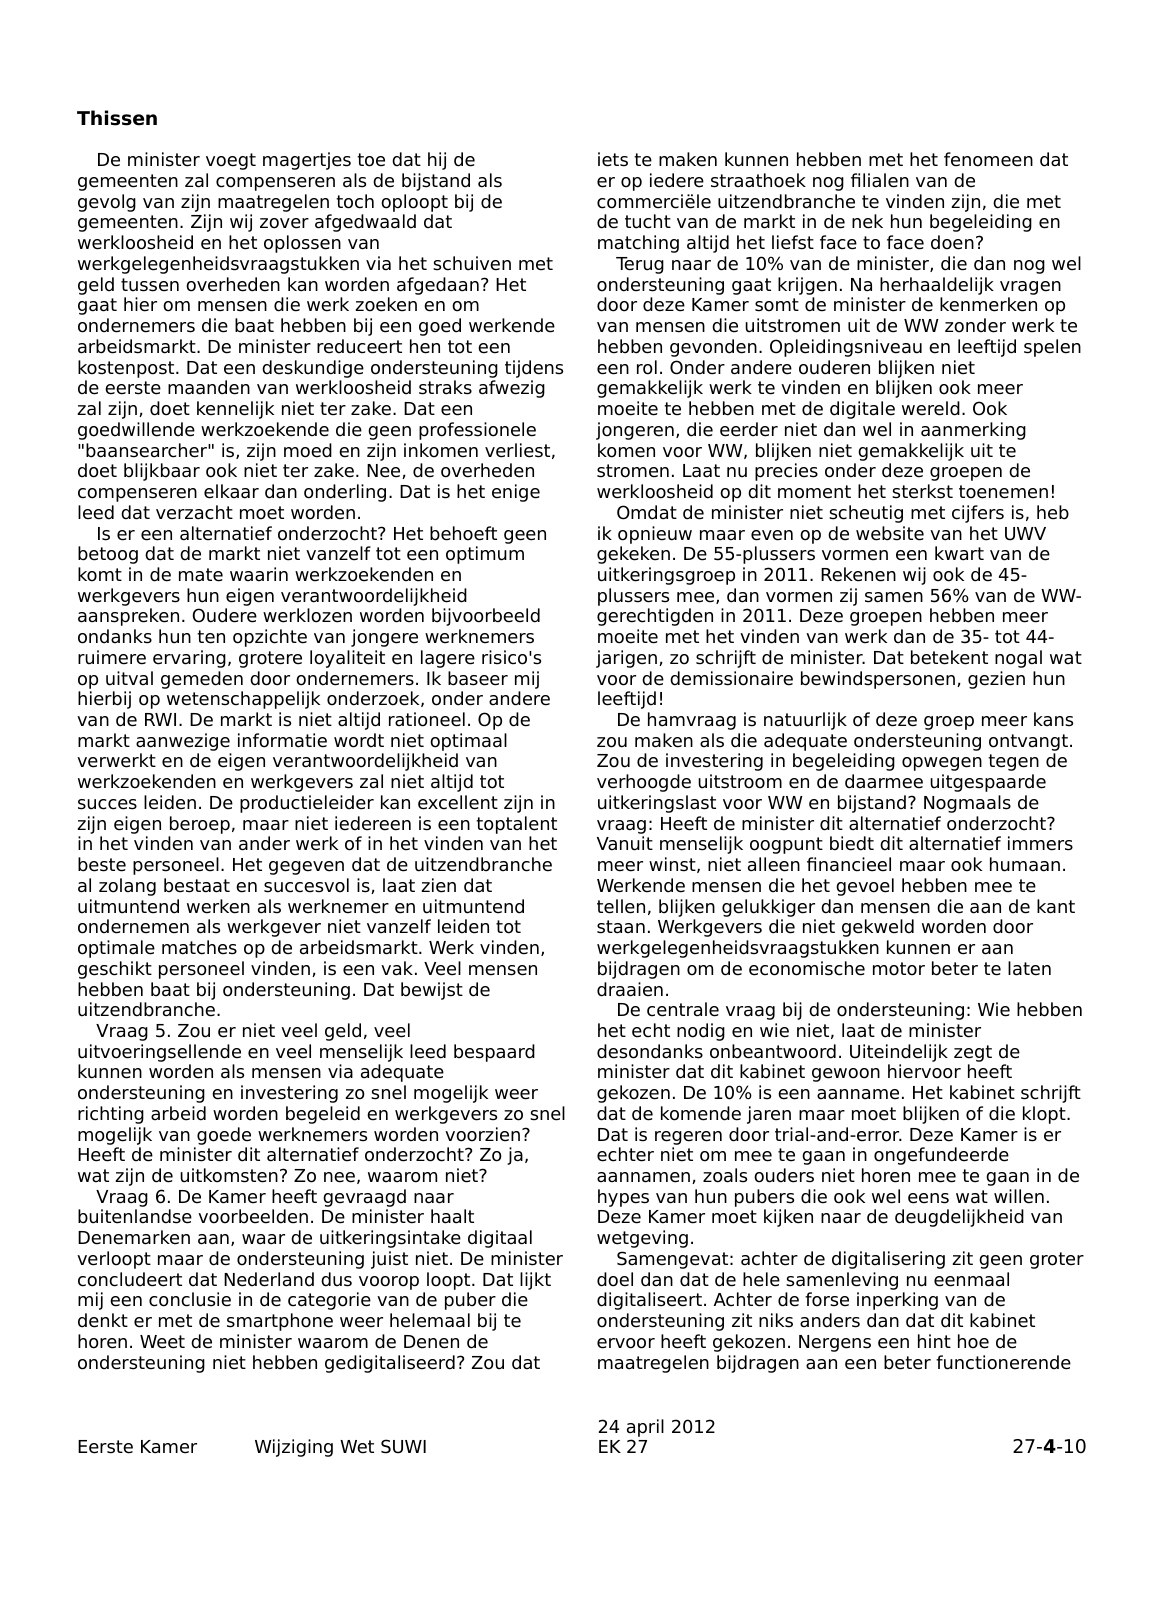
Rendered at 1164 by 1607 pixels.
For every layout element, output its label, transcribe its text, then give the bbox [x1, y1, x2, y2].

text Samengevat: achter de digitalisering zit geen groter doel dan dat de hele samenleving nu eenmaal digitaliseert. Achter de forse inperking van de ondersteuning zit niks anders dan dat dit kabinet ervoor heeft gekozen. Nergens een hint hoe de maatregelen bijdragen aan een beter functionerende [596, 1249, 1087, 1373]
text De minister voegt magertjes toe dat hij de gemeenten zal compenseren als de bijstand als gevolg van zijn maatregelen toch oploopt bij de gemeenten. Zijn wij zover afgedwaald dat werkloosheid en het oplossen van werkgelegenheidsvraagstukken via het schuiven met geld tussen overheden kan worden afgedaan? Het gaat hier om mensen die werk zoeken en om ondernemers die baat hebben bij een goed werkende arbeidsmarkt. De minister reduceert hen tot een kostenpost. Dat een deskundige ondersteuning tijdens de eerste maanden van werkloosheid straks afwezig zal zijn, doet kennelijk niet ter zake. Dat een goedwillende werkzoekende die geen professionele "baansearcher" is, zijn moed en zijn inkomen verliest, doet blijkbaar ook niet ter zake. Nee, de overheden compenseren elkaar dan onderling. Dat is het enige leed dat verzacht moet worden. [77, 150, 567, 523]
text Vraag 6. De Kamer heeft gevraagd naar buitenlandse voorbeelden. De minister haalt Denemarken aan, waar de uitkeringsintake digitaal verloopt maar de ondersteuning juist niet. De minister concludeert dat Nederland dus voorop loopt. Dat lijkt mij een conclusie in de categorie van de puber die denkt er met de smartphone weer helemaal bij te horen. Weet de minister waarom de Denen de ondersteuning niet hebben gedigitaliseerd? Zou dat [77, 1187, 567, 1373]
text De hamvraag is natuurlijk of deze groep meer kans zou maken als die adequate ondersteuning ontvangt. Zou de investering in begeleiding opwegen tegen de verhoogde uitstroom en de daarmee uitgespaarde uitkeringslast voor WW en bijstand? Nogmaals de vraag: Heeft de minister dit alternatief onderzocht? Vanuit menselijk oogpunt biedt dit alternatief immers meer winst, niet alleen financieel maar ook humaan. Werkende mensen die het gevoel hebben mee te tellen, blijken gelukkiger dan mensen die aan de kant staan. Werkgevers die niet gekweld worden door werkgelegenheidsvraagstukken kunnen er aan bijdragen om de economische motor beter te laten draaien. [596, 710, 1087, 1000]
text Is er een alternatief onderzocht? Het behoeft geen betoog dat de markt niet vanzelf tot een optimum komt in de mate waarin werkzoekenden en werkgevers hun eigen verantwoordelijkheid aanspreken. Oudere werklozen worden bijvoorbeeld ondanks hun ten opzichte van jongere werknemers ruimere ervaring, grotere loyaliteit en lagere risico's op uitval gemeden door ondernemers. Ik baseer mij hierbij op wetenschappelijk onderzoek, onder andere van de RWI. De markt is niet altijd rationeel. Op de markt aanwezige informatie wordt niet optimaal verwerkt en de eigen verantwoordelijkheid van werkzoekenden en werkgevers zal niet altijd tot succes leiden. De productieleider kan excellent zijn in zijn eigen beroep, maar niet iedereen is een toptalent in het vinden van ander werk of in het vinden van het beste personeel. Het gegeven dat de uitzendbranche al zolang bestaat en succesvol is, laat zien dat uitmuntend werken als werknemer en uitmuntend ondernemen als werkgever niet vanzelf leiden tot optimale matches op de arbeidsmarkt. Werk vinden, geschikt personeel vinden, is een vak. Veel mensen hebben baat bij ondersteuning. Dat bewijst de uitzendbranche. [77, 523, 567, 1021]
text Terug naar de 10% van de minister, die dan nog wel ondersteuning gaat krijgen. Na herhaaldelijk vragen door deze Kamer somt de minister de kenmerken op van mensen die uitstromen uit de WW zonder werk te hebben gevonden. Opleidingsniveau en leeftijd spelen een rol. Onder andere ouderen blijken niet gemakkelijk werk te vinden en blijken ook meer moeite te hebben met de digitale wereld. Ook jongeren, die eerder niet dan wel in aanmerking komen voor WW, blijken niet gemakkelijk uit te stromen. Laat nu precies onder deze groepen de werkloosheid op dit moment het sterkst toenemen! [596, 254, 1087, 503]
text iets te maken kunnen hebben met het fenomeen dat er op iedere straathoek nog filialen van de commerciële uitzendbranche te vinden zijn, die met de tucht van de markt in de nek hun begeleiding en matching altijd het liefst face to face doen? [596, 150, 1087, 254]
text De centrale vraag bij de ondersteuning: Wie hebben het echt nodig en wie niet, laat de minister desondanks onbeantwoord. Uiteindelijk zegt de minister dat dit kabinet gewoon hiervoor heeft gekozen. De 10% is een aanname. Het kabinet schrijft dat de komende jaren maar moet blijken of die klopt. Dat is regeren door trial-and-error. Deze Kamer is er echter niet om mee te gaan in ongefundeerde aannamen, zoals ouders niet horen mee te gaan in de hypes van hun pubers die ook wel eens wat willen. Deze Kamer moet kijken naar de deugdelijkheid van wetgeving. [596, 1000, 1087, 1249]
text Vraag 5. Zou er niet veel geld, veel uitvoeringsellende en veel menselijk leed bespaard kunnen worden als mensen via adequate ondersteuning en investering zo snel mogelijk weer richting arbeid worden begeleid en werkgevers zo snel mogelijk van goede werknemers worden voorzien? Heeft de minister dit alternatief onderzocht? Zo ja, wat zijn de uitkomsten? Zo nee, waarom niet? [77, 1021, 567, 1187]
text Omdat de minister niet scheutig met cijfers is, heb ik opnieuw maar even op de website van het UWV gekeken. De 55-plussers vormen een kwart van de uitkeringsgroep in 2011. Rekenen wij ook de 45-plussers mee, dan vormen zij samen 56% van de WW-gerechtigden in 2011. Deze groepen hebben meer moeite met het vinden van werk dan de 35- tot 44-jarigen, zo schrijft de minister. Dat betekent nogal wat voor de demissionaire bewindspersonen, gezien hun leeftijd! [596, 503, 1087, 710]
